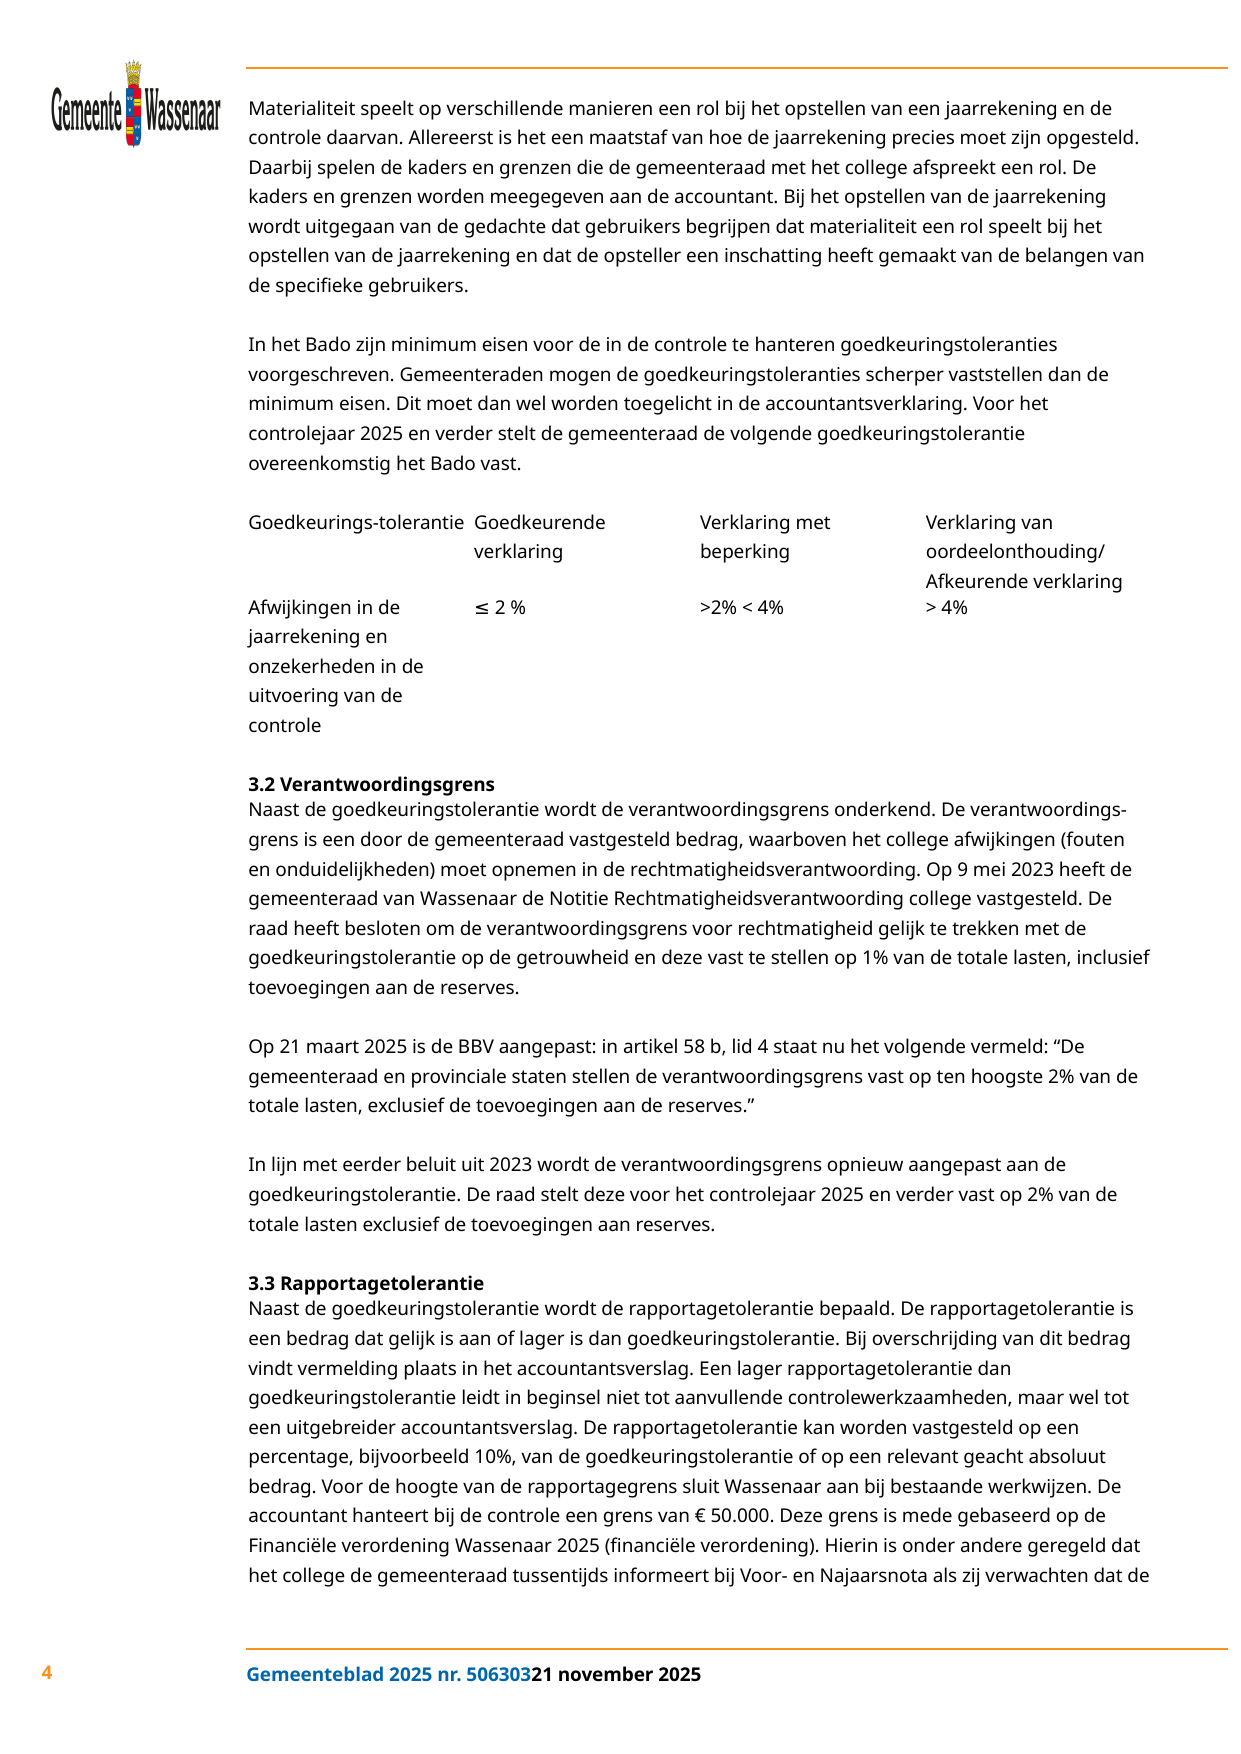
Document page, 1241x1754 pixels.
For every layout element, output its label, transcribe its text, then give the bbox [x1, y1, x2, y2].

text 3.3 Rapportagetolerantie [248, 1270, 1152, 1296]
table_header Verklaring van oordeelonthouding/ Afkeurende verklaring [926, 509, 1152, 594]
text Op 21 maart 2025 is de BBV aangepast: in artikel 58 b, lid 4 staat nu het volgende vermeld: “De gemeenteraad en provinciale staten stellen de verantwoordingsgrens vast op ten hoogste 2% van de totale lasten, exclusief de toevoegingen aan de reserves.” [248, 1033, 1152, 1118]
table_cell > 4% [926, 594, 1152, 738]
text In lijn met eerder beluit uit 2023 wordt de verantwoordingsgrens opnieuw aangepast aan de goedkeuringstolerantie. De raad stelt deze voor het controlejaar 2025 en verder vast op 2% van de totale lasten exclusief de toevoegingen aan reserves. [248, 1152, 1152, 1236]
text 3.2 Verantwoordingsgrens [248, 771, 1152, 797]
table_header Goedkeurende verklaring [474, 509, 700, 594]
table_header Verklaring met beperking [700, 509, 926, 594]
text Naast de goedkeuringstolerantie wordt de verantwoordingsgrens onderkend. De verantwoordings-grens is een door de gemeenteraad vastgesteld bedrag, waarboven het college afwijkingen (fouten en onduidelijkheden) moet opnemen in de rechtmatigheidsverantwoording. Op 9 mei 2023 heeft de gemeenteraad van Wassenaar de Notitie Rechtmatigheidsverantwoording college vastgesteld. De raad heeft besloten om de verantwoordingsgrens voor rechtmatigheid gelijk te trekken met de goedkeuringstolerantie op de getrouwheid en deze vast te stellen op 1% van de totale lasten, inclusief toevoegingen aan de reserves. [248, 797, 1152, 1000]
table_cell Afwijkingen in de jaarrekening en onzekerheden in de uitvoering van de controle [248, 594, 474, 738]
text Materialiteit speelt op verschillende manieren een rol bij het opstellen van een jaarrekening en de controle daarvan. Allereerst is het een maatstaf van hoe de jaarrekening precies moet zijn opgesteld. Daarbij spelen de kaders en grenzen die de gemeenteraad met het college afspreekt een rol. De kaders en grenzen worden meegegeven aan de accountant. Bij het opstellen van de jaarrekening wordt uitgegaan van de gedachte dat gebruikers begrijpen dat materialiteit een rol speelt bij het opstellen van de jaarrekening en dat de opsteller een inschatting heeft gemaakt van de belangen van de specifieke gebruikers. [248, 95, 1152, 298]
text In het Bado zijn minimum eisen voor de in de controle te hanteren goedkeuringstoleranties voorgeschreven. Gemeenteraden mogen de goedkeuringstoleranties scherper vaststellen dan de minimum eisen. Dit moet dan wel worden toegelicht in de accountantsverklaring. Voor het controlejaar 2025 en verder stelt de gemeenteraad de volgende goedkeuringstolerantie overeenkomstig het Bado vast. [248, 331, 1152, 476]
picture [41, 47, 231, 172]
table_header Goedkeurings-tolerantie [248, 509, 474, 594]
table_cell ≤ 2 % [474, 594, 700, 738]
text Naast de goedkeuringstolerantie wordt de rapportagetolerantie bepaald. De rapportagetolerantie is een bedrag dat gelijk is aan of lager is dan goedkeuringstolerantie. Bij overschrijding van dit bedrag vindt vermelding plaats in het accountantsverslag. Een lager rapportagetolerantie dan goedkeuringstolerantie leidt in beginsel niet tot aanvullende controlewerkzaamheden, maar wel tot een uitgebreider accountantsverslag. De rapportagetolerantie kan worden vastgesteld op een percentage, bijvoorbeeld 10%, van de goedkeuringstolerantie of op een relevant geacht absoluut bedrag. Voor de hoogte van de rapportagegrens sluit Wassenaar aan bij bestaande werkwijzen. De accountant hanteert bij de controle een grens van € 50.000. Deze grens is mede gebaseerd op de Financiële verordening Wassenaar 2025 (financiële verordening). Hierin is onder andere geregeld dat het college de gemeenteraad tussentijds informeert bij Voor- en Najaarsnota als zij verwachten dat de [248, 1296, 1152, 1588]
table_cell >2% < 4% [700, 594, 926, 738]
